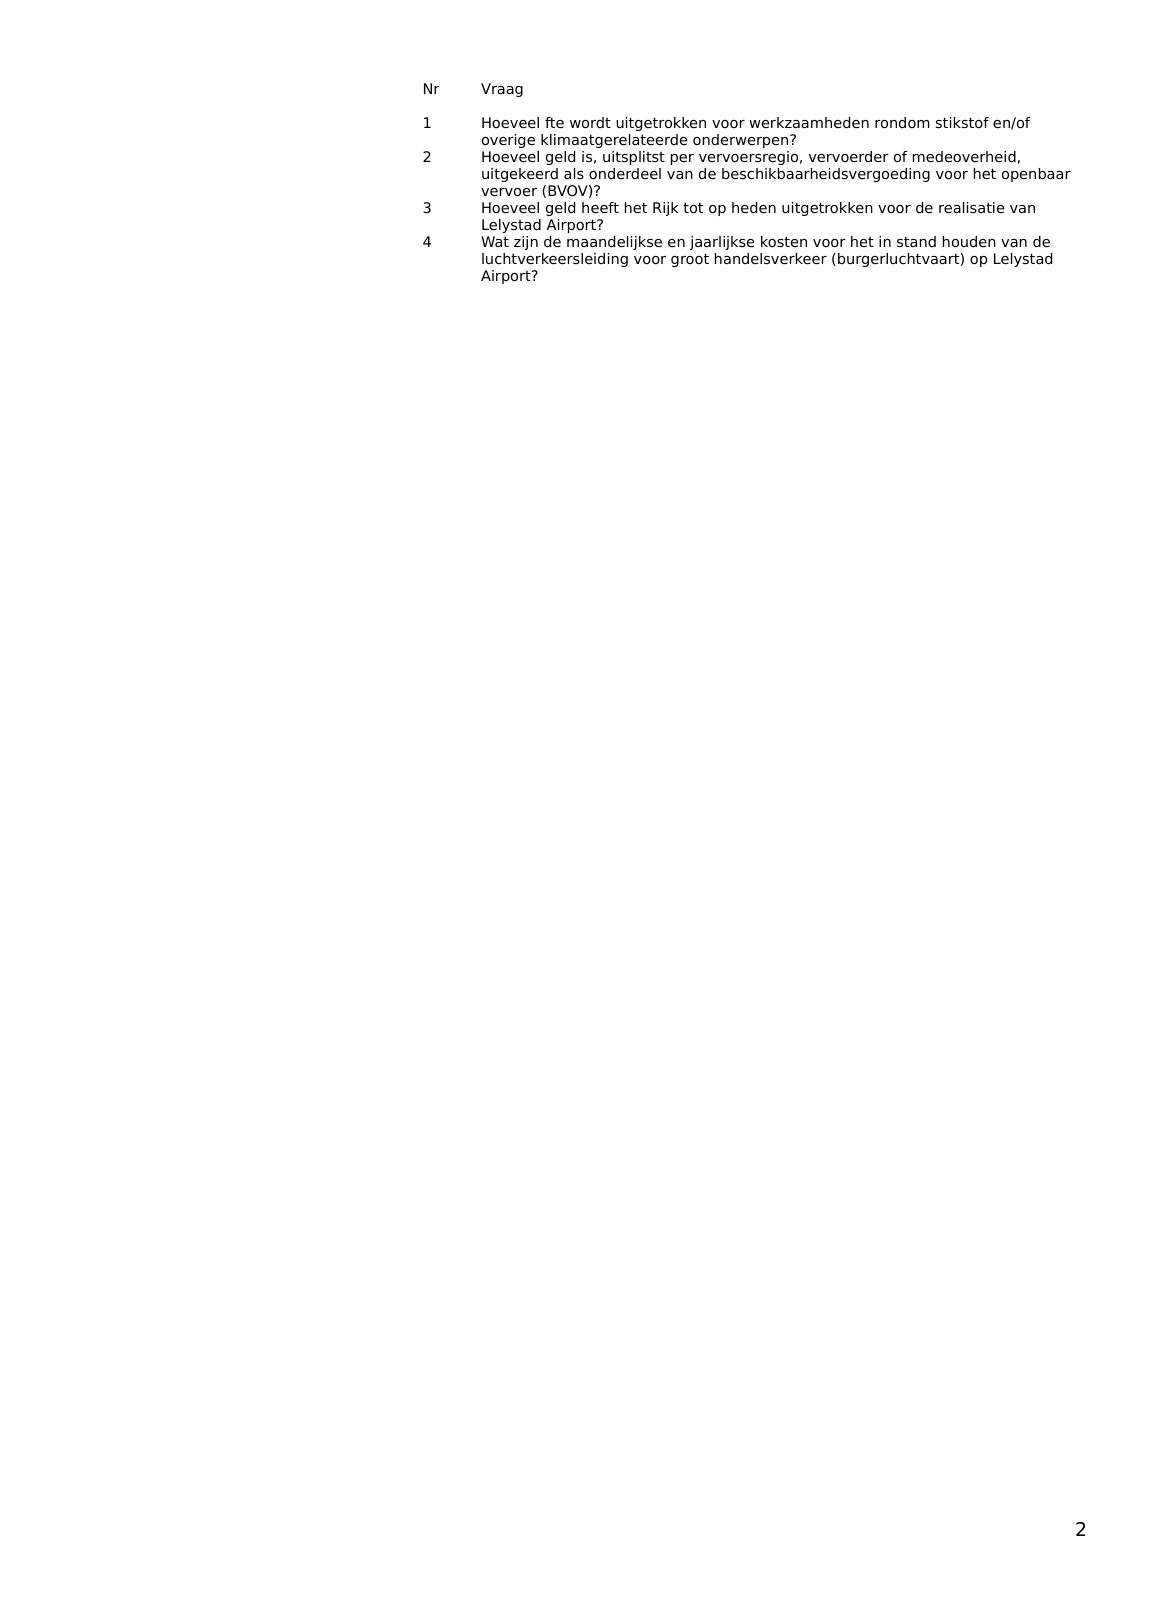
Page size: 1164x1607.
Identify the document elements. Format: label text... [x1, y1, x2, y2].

table_cell 4 [422, 234, 475, 285]
table_cell [475, 98, 1087, 115]
table_cell Hoeveel fte wordt uitgetrokken voor werkzaamheden rondom stikstof en/of overige klimaatgerelateerde onderwerpen? [475, 115, 1087, 149]
table_header Nr [422, 81, 475, 98]
table_cell 3 [422, 200, 475, 234]
table_cell Hoeveel geld heeft het Rijk tot op heden uitgetrokken voor de realisatie van Lelystad Airport? [475, 200, 1087, 234]
table_cell 1 [422, 115, 475, 149]
table_header Vraag [475, 81, 1087, 98]
table_cell Wat zijn de maandelijkse en jaarlijkse kosten voor het in stand houden van de luchtverkeersleiding voor groot handelsverkeer (burgerluchtvaart) op Lelystad Airport? [475, 234, 1087, 285]
table_cell [422, 98, 475, 115]
table_cell 2 [422, 149, 475, 200]
table_cell Hoeveel geld is, uitsplitst per vervoersregio, vervoerder of medeoverheid, uitgekeerd als onderdeel van de beschikbaarheidsvergoeding voor het openbaar vervoer (BVOV)? [475, 149, 1087, 200]
